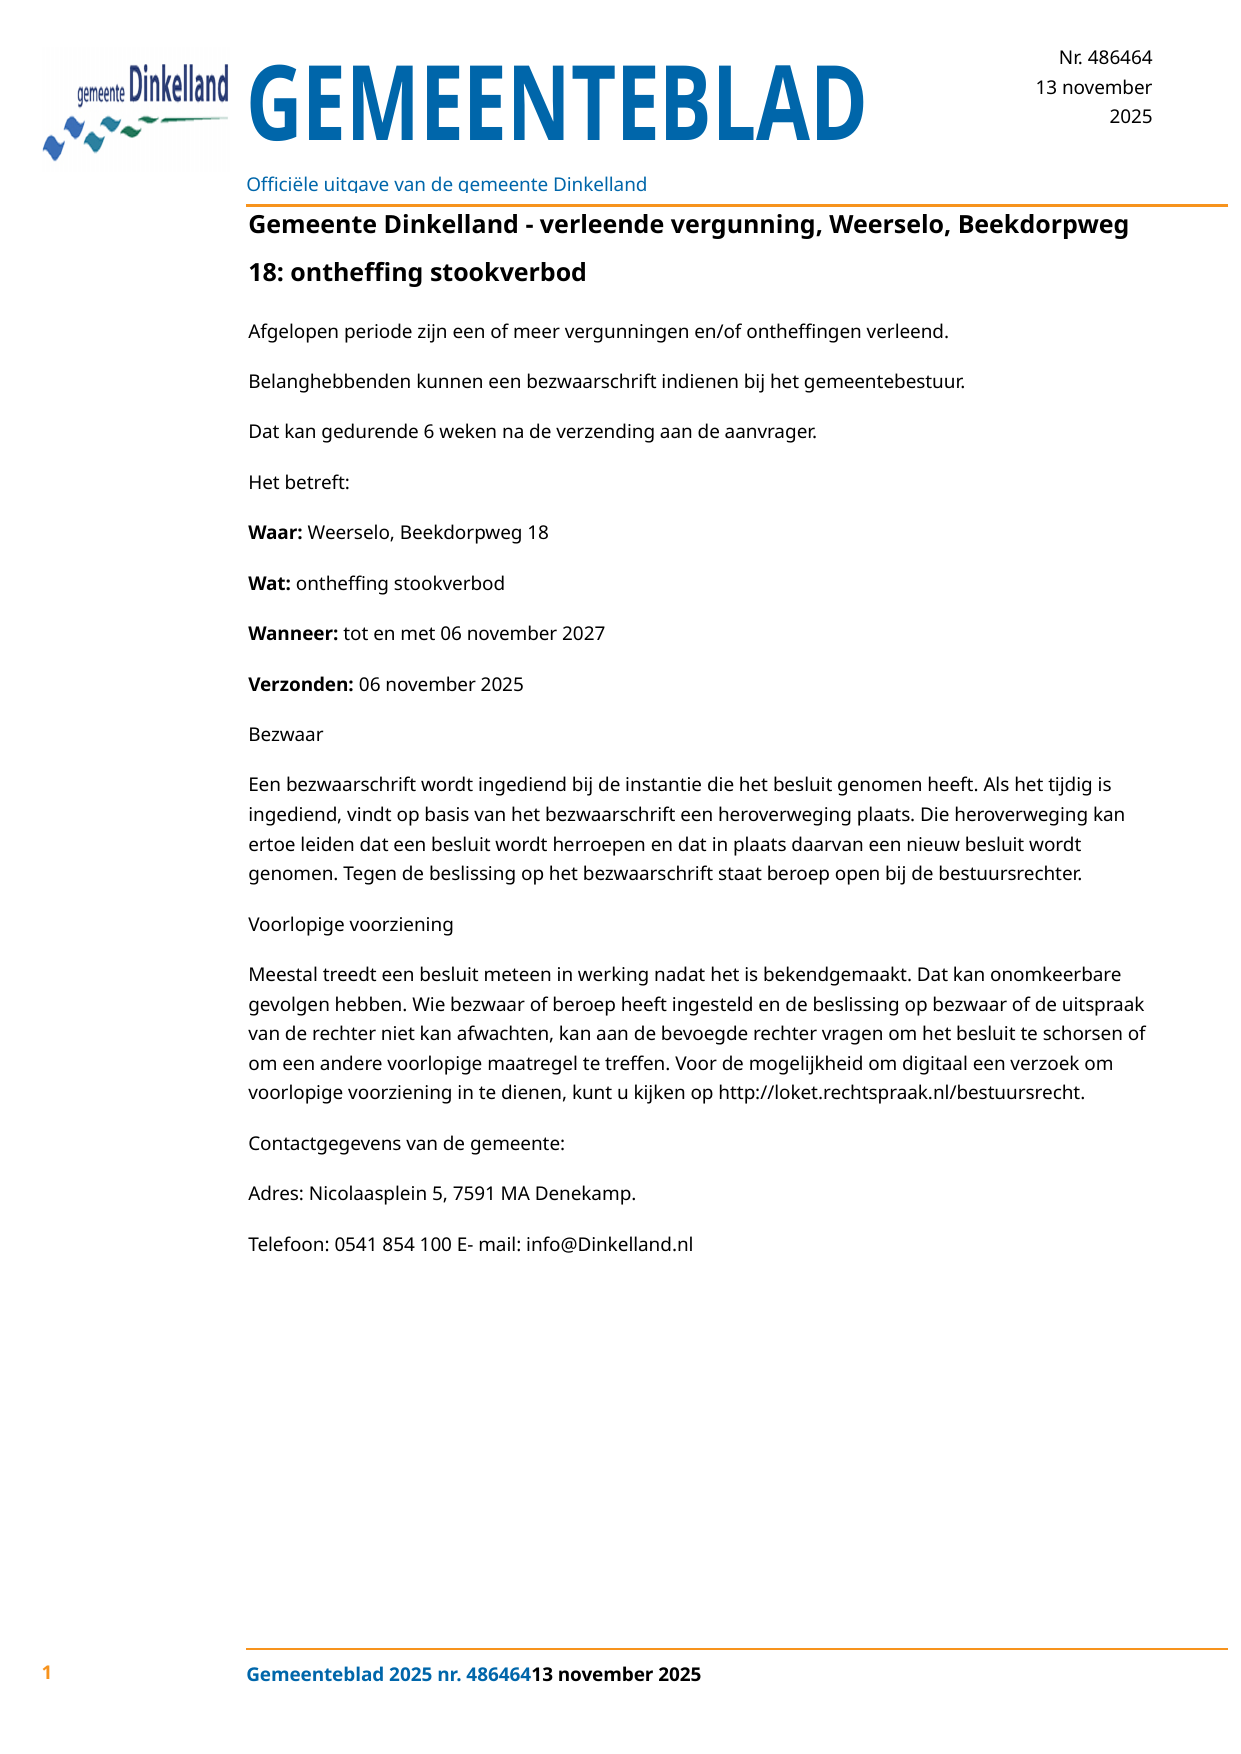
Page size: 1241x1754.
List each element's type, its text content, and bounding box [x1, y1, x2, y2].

text Wanneer: tot en met 06 november 2027 [248, 620, 1152, 646]
text Contactgegevens van de gemeente: [248, 1130, 1152, 1156]
text Waar: Weerselo, Beekdorpweg 18 [248, 519, 1152, 545]
text Gemeente Dinkelland - verleende vergunning, Weerselo, Beekdorpweg 18: ontheffing stookverbod [248, 207, 1152, 288]
text Een bezwaarschrift wordt ingediend bij de instantie die het besluit genomen heeft. Als het tijdig is ingediend, vindt op basis van het bezwaarschrift een heroverweging plaats. Die heroverweging kan ertoe leiden dat een besluit wordt herroepen en dat in plaats daarvan een nieuw besluit wordt genomen. Tegen de beslissing op het bezwaarschrift staat beroep open bij de bestuursrechter. [248, 772, 1152, 886]
text Adres: Nicolaasplein 5, 7591 MA Denekamp. [248, 1180, 1152, 1206]
text Belanghebbenden kunnen een bezwaarschrift indienen bij het gemeentebestuur. [248, 368, 1152, 394]
text Verzonden: 06 november 2025 [248, 671, 1152, 697]
text Afgelopen periode zijn een of meer vergunningen en/of ontheffingen verleend. [248, 318, 1152, 344]
text Bezwaar [248, 721, 1152, 747]
text Dat kan gedurende 6 weken na de verzending aan de aanvrager. [248, 419, 1152, 444]
text Wat: ontheffing stookverbod [248, 570, 1152, 596]
text Het betreft: [248, 469, 1152, 495]
text Telefoon: 0541 854 100 E- mail: info@Dinkelland.nl [248, 1231, 1152, 1257]
picture [41, 47, 231, 172]
text Voorlopige voorziening [248, 911, 1152, 937]
text Meestal treedt een besluit meteen in werking nadat het is bekendgemaakt. Dat kan onomkeerbare gevolgen hebben. Wie bezwaar of beroep heeft ingesteld en de beslissing op bezwaar of de uitspraak van de rechter niet kan afwachten, kan aan de bevoegde rechter vragen om het besluit te schorsen of om een andere voorlopige maatregel te treffen. Voor de mogelijkheid om digitaal een verzoek om voorlopige voorziening in te dienen, kunt u kijken op http://loket.rechtspraak.nl/bestuursrecht. [248, 961, 1152, 1105]
